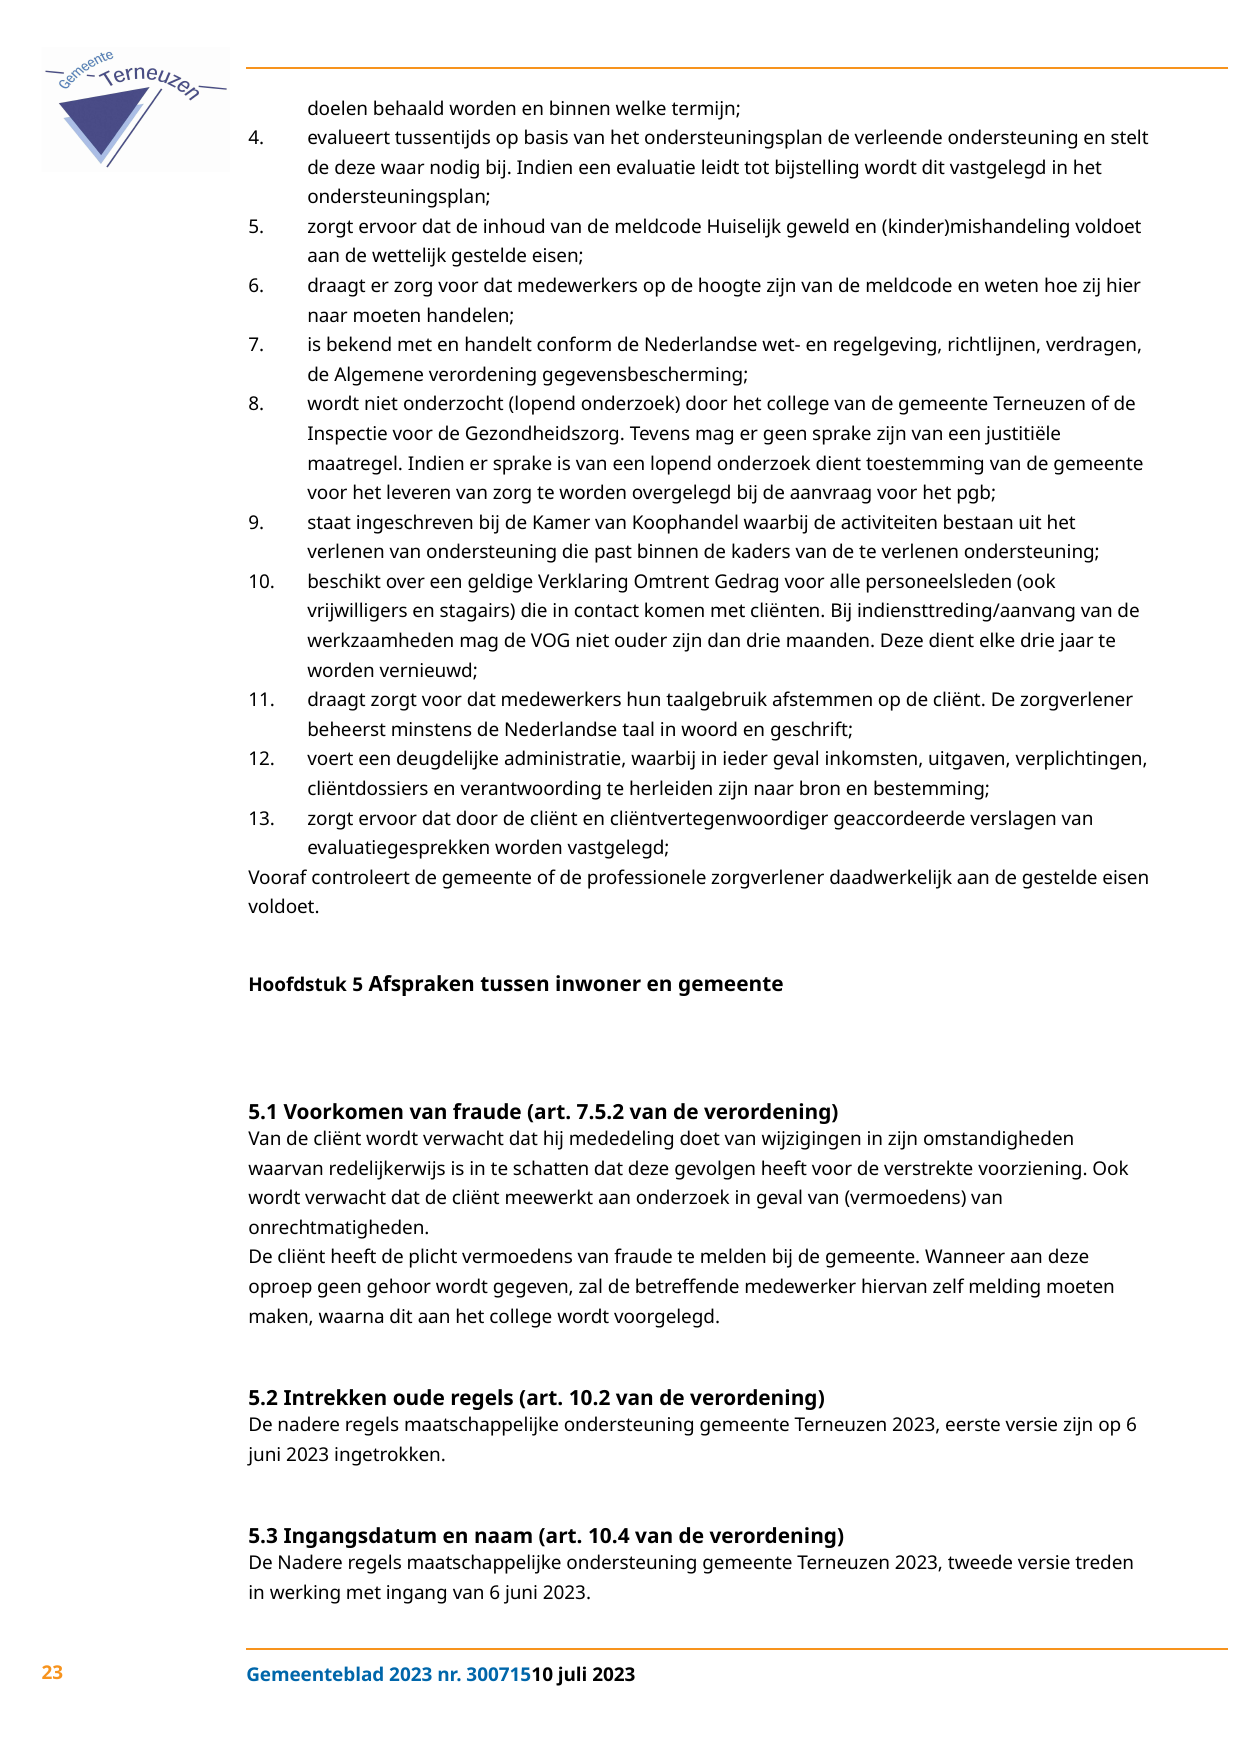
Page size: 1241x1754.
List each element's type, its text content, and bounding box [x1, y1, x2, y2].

list zorgt ervoor dat de inhoud van de meldcode Huiselijk geweld en (kinder)mishandeling voldoet aan de wettelijk gestelde eisen; [248, 213, 1152, 268]
list draagt zorgt voor dat medewerkers hun taalgebruik afstemmen op de cliënt. De zorgverlener beheerst minstens de Nederlandse taal in woord en geschrift; [248, 686, 1152, 742]
text De cliënt heeft de plicht vermoedens van fraude te melden bij de gemeente. Wanneer aan deze oproep geen gehoor wordt gegeven, zal de betreffende medewerker hiervan zelf melding moeten maken, waarna dit aan het college wordt voorgelegd. [248, 1244, 1152, 1328]
picture [41, 47, 231, 172]
text De nadere regels maatschappelijke ondersteuning gemeente Terneuzen 2023, eerste versie zijn op 6 juni 2023 ingetrokken. [248, 1411, 1152, 1467]
text Hoofdstuk 5 Afspraken tussen inwoner en gemeente [248, 969, 1152, 997]
list zorgt ervoor dat door de cliënt en cliëntvertegenwoordiger geaccordeerde verslagen van evaluatiegesprekken worden vastgelegd; [248, 805, 1152, 860]
text 5.1 Voorkomen van fraude (art. 7.5.2 van de verordening) [248, 1097, 1152, 1125]
list beschikt over een geldige Verklaring Omtrent Gedrag voor alle personeelsleden (ook vrijwilligers en stagairs) die in contact komen met cliënten. Bij indiensttreding/aanvang van de werkzaamheden mag de VOG niet ouder zijn dan drie maanden. Deze dient elke drie jaar te worden vernieuwd; [248, 568, 1152, 683]
text 5.3 Ingangsdatum en naam (art. 10.4 van de verordening) [248, 1521, 1152, 1549]
list staat ingeschreven bij de Kamer van Koophandel waarbij de activiteiten bestaan uit het verlenen van ondersteuning die past binnen de kaders van de te verlenen ondersteuning; [248, 509, 1152, 564]
text Van de cliënt wordt verwacht dat hij mededeling doet van wijzigingen in zijn omstandigheden waarvan redelijkerwijs is in te schatten dat deze gevolgen heeft voor de verstrekte voorziening. Ook wordt verwacht dat de cliënt meewerkt aan onderzoek in geval van (vermoedens) van onrechtmatigheden. [248, 1125, 1152, 1240]
list doelen behaald worden en binnen welke termijn; [248, 95, 1152, 121]
text De Nadere regels maatschappelijke ondersteuning gemeente Terneuzen 2023, tweede versie treden in werking met ingang van 6 juni 2023. [248, 1549, 1152, 1604]
list wordt niet onderzocht (lopend onderzoek) door het college van de gemeente Terneuzen of de Inspectie voor de Gezondheidszorg. Tevens mag er geen sprake zijn van een justitiële maatregel. Indien er sprake is van een lopend onderzoek dient toestemming van de gemeente voor het leveren van zorg te worden overgelegd bij de aanvraag voor het pgb; [248, 391, 1152, 505]
list draagt er zorg voor dat medewerkers op de hoogte zijn van de meldcode en weten hoe zij hier naar moeten handelen; [248, 272, 1152, 328]
list voert een deugdelijke administratie, waarbij in ieder geval inkomsten, uitgaven, verplichtingen, cliëntdossiers en verantwoording te herleiden zijn naar bron en bestemming; [248, 746, 1152, 801]
list is bekend met en handelt conform de Nederlandse wet- en regelgeving, richtlijnen, verdragen, de Algemene verordening gegevensbescherming; [248, 331, 1152, 387]
list evalueert tussentijds op basis van het ondersteuningsplan de verleende ondersteuning en stelt de deze waar nodig bij. Indien een evaluatie leidt tot bijstelling wordt dit vastgelegd in het ondersteuningsplan; [248, 124, 1152, 209]
text Vooraf controleert de gemeente of de professionele zorgverlener daadwerkelijk aan de gestelde eisen voldoet. [248, 864, 1152, 919]
text 5.2 Intrekken oude regels (art. 10.2 van de verordening) [248, 1383, 1152, 1411]
